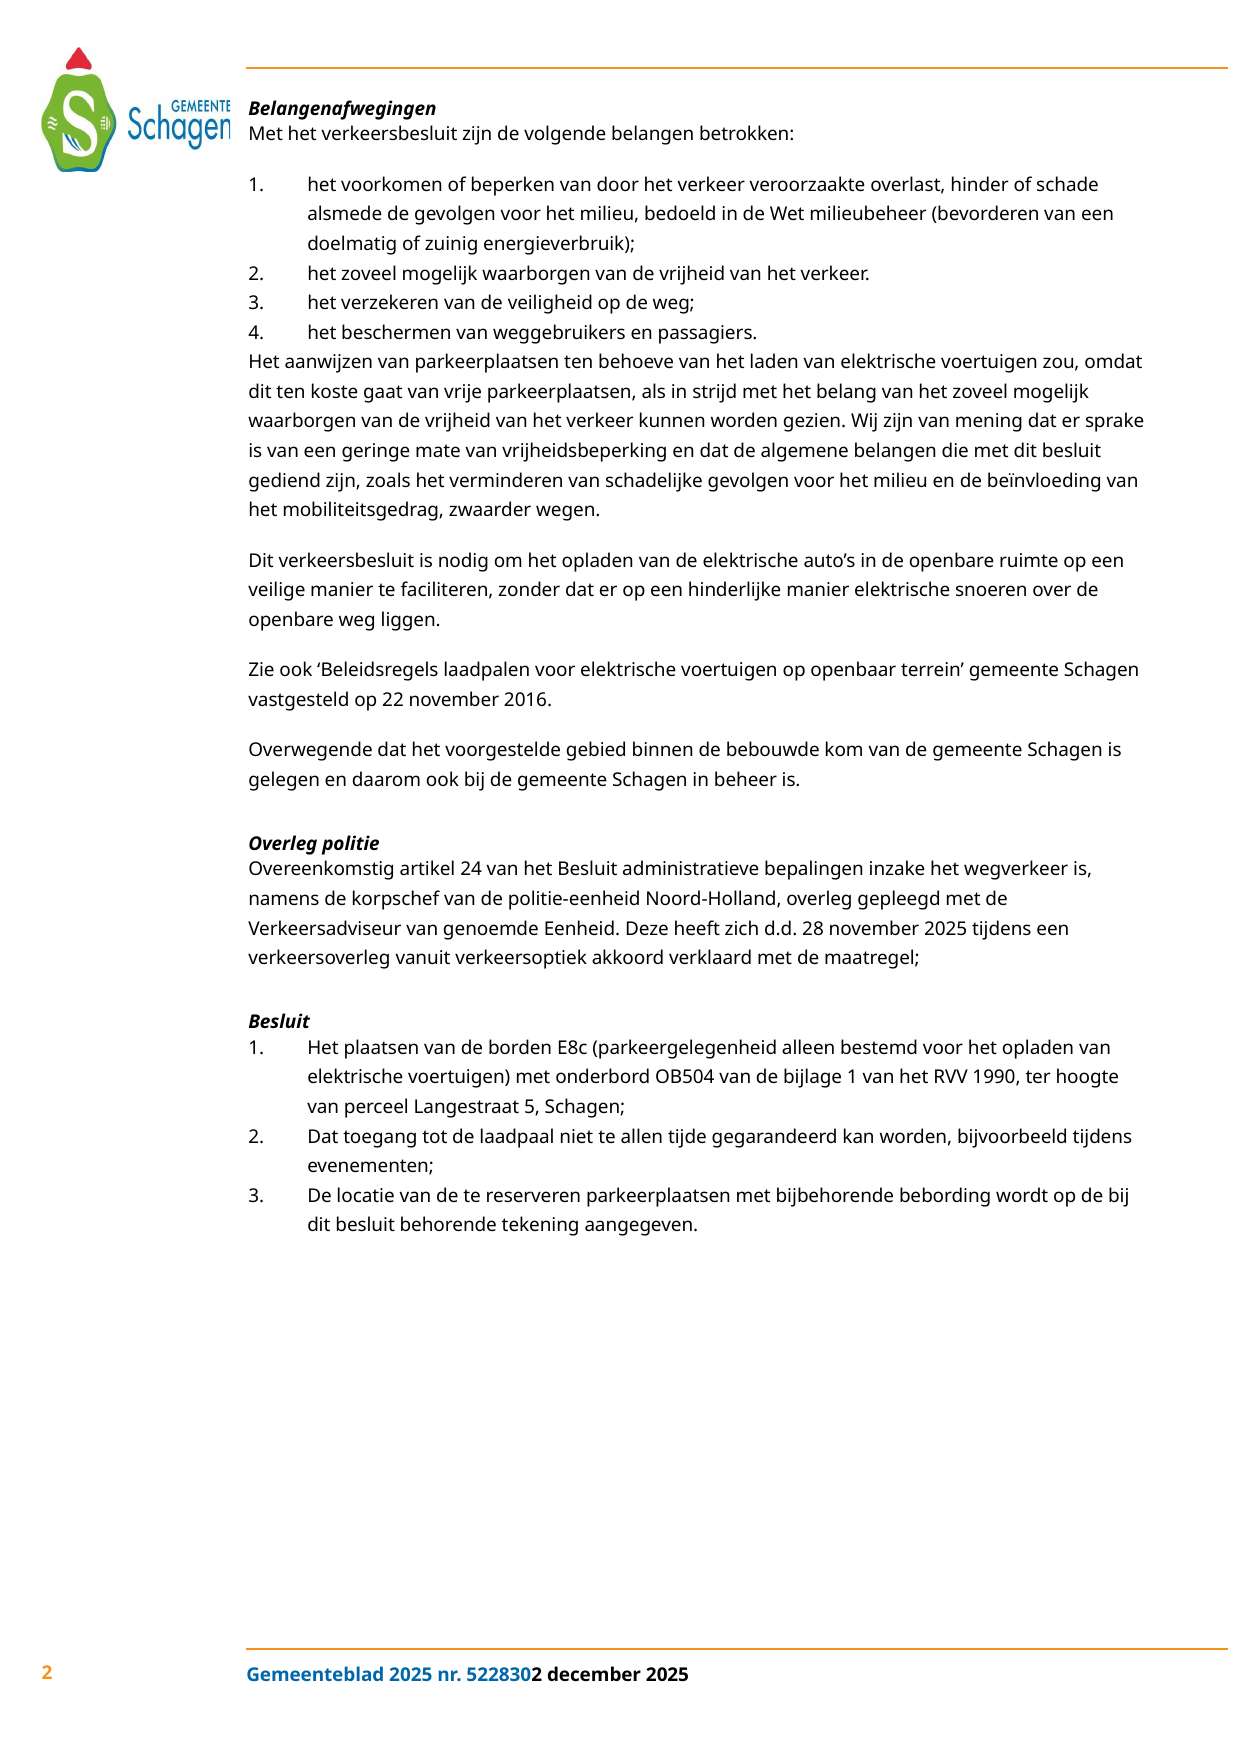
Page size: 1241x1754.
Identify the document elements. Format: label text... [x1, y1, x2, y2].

text Besluit [248, 1008, 1152, 1034]
list het voorkomen of beperken van door het verkeer veroorzaakte overlast, hinder of schade alsmede de gevolgen voor het milieu, bedoeld in de Wet milieubeheer (bevorderen van een doelmatig of zuinig energieverbruik); [248, 171, 1152, 256]
text Overleg politie [248, 830, 1152, 856]
text Overeenkomstig artikel 24 van het Besluit administratieve bepalingen inzake het wegverkeer is, namens de korpschef van de politie-eenheid Noord-Holland, overleg gepleegd met de Verkeersadviseur van genoemde Eenheid. Deze heeft zich d.d. 28 november 2025 tijdens een verkeersoverleg vanuit verkeersoptiek akkoord verklaard met de maatregel; [248, 856, 1152, 970]
list het beschermen van weggebruikers en passagiers. [248, 319, 1152, 344]
picture [41, 47, 231, 172]
text Zie ook ‘Beleidsregels laadpalen voor elektrische voertuigen op openbaar terrein’ gemeente Schagen vastgesteld op 22 november 2016. [248, 656, 1152, 712]
list Het plaatsen van de borden E8c (parkeergelegenheid alleen bestemd voor het opladen van elektrische voertuigen) met onderbord OB504 van de bijlage 1 van het RVV 1990, ter hoogte van perceel Langestraat 5, Schagen; [248, 1034, 1152, 1119]
text Dit verkeersbesluit is nodig om het opladen van de elektrische auto’s in de openbare ruimte op een veilige manier te faciliteren, zonder dat er op een hinderlijke manier elektrische snoeren over de openbare weg liggen. [248, 547, 1152, 632]
list Dat toegang tot de laadpaal niet te allen tijde gegarandeerd kan worden, bijvoorbeeld tijdens evenementen; [248, 1123, 1152, 1178]
text Het aanwijzen van parkeerplaatsen ten behoeve van het laden van elektrische voertuigen zou, omdat dit ten koste gaat van vrije parkeerplaatsen, als in strijd met het belang van het zoveel mogelijk waarborgen van de vrijheid van het verkeer kunnen worden gezien. Wij zijn van mening dat er sprake is van een geringe mate van vrijheidsbeperking en dat de algemene belangen die met dit besluit gediend zijn, zoals het verminderen van schadelijke gevolgen voor het milieu en de beïnvloeding van het mobiliteitsgedrag, zwaarder wegen. [248, 348, 1152, 522]
text Belangenafwegingen [248, 95, 1152, 121]
text Overwegende dat het voorgestelde gebied binnen de bebouwde kom van de gemeente Schagen is gelegen en daarom ook bij de gemeente Schagen in beheer is. [248, 736, 1152, 792]
text Met het verkeersbesluit zijn de volgende belangen betrokken: [248, 121, 1152, 146]
list De locatie van de te reserveren parkeerplaatsen met bijbehorende bebording wordt op de bij dit besluit behorende tekening aangegeven. [248, 1182, 1152, 1237]
list het zoveel mogelijk waarborgen van de vrijheid van het verkeer. [248, 260, 1152, 285]
list het verzekeren van de veiligheid op de weg; [248, 289, 1152, 315]
